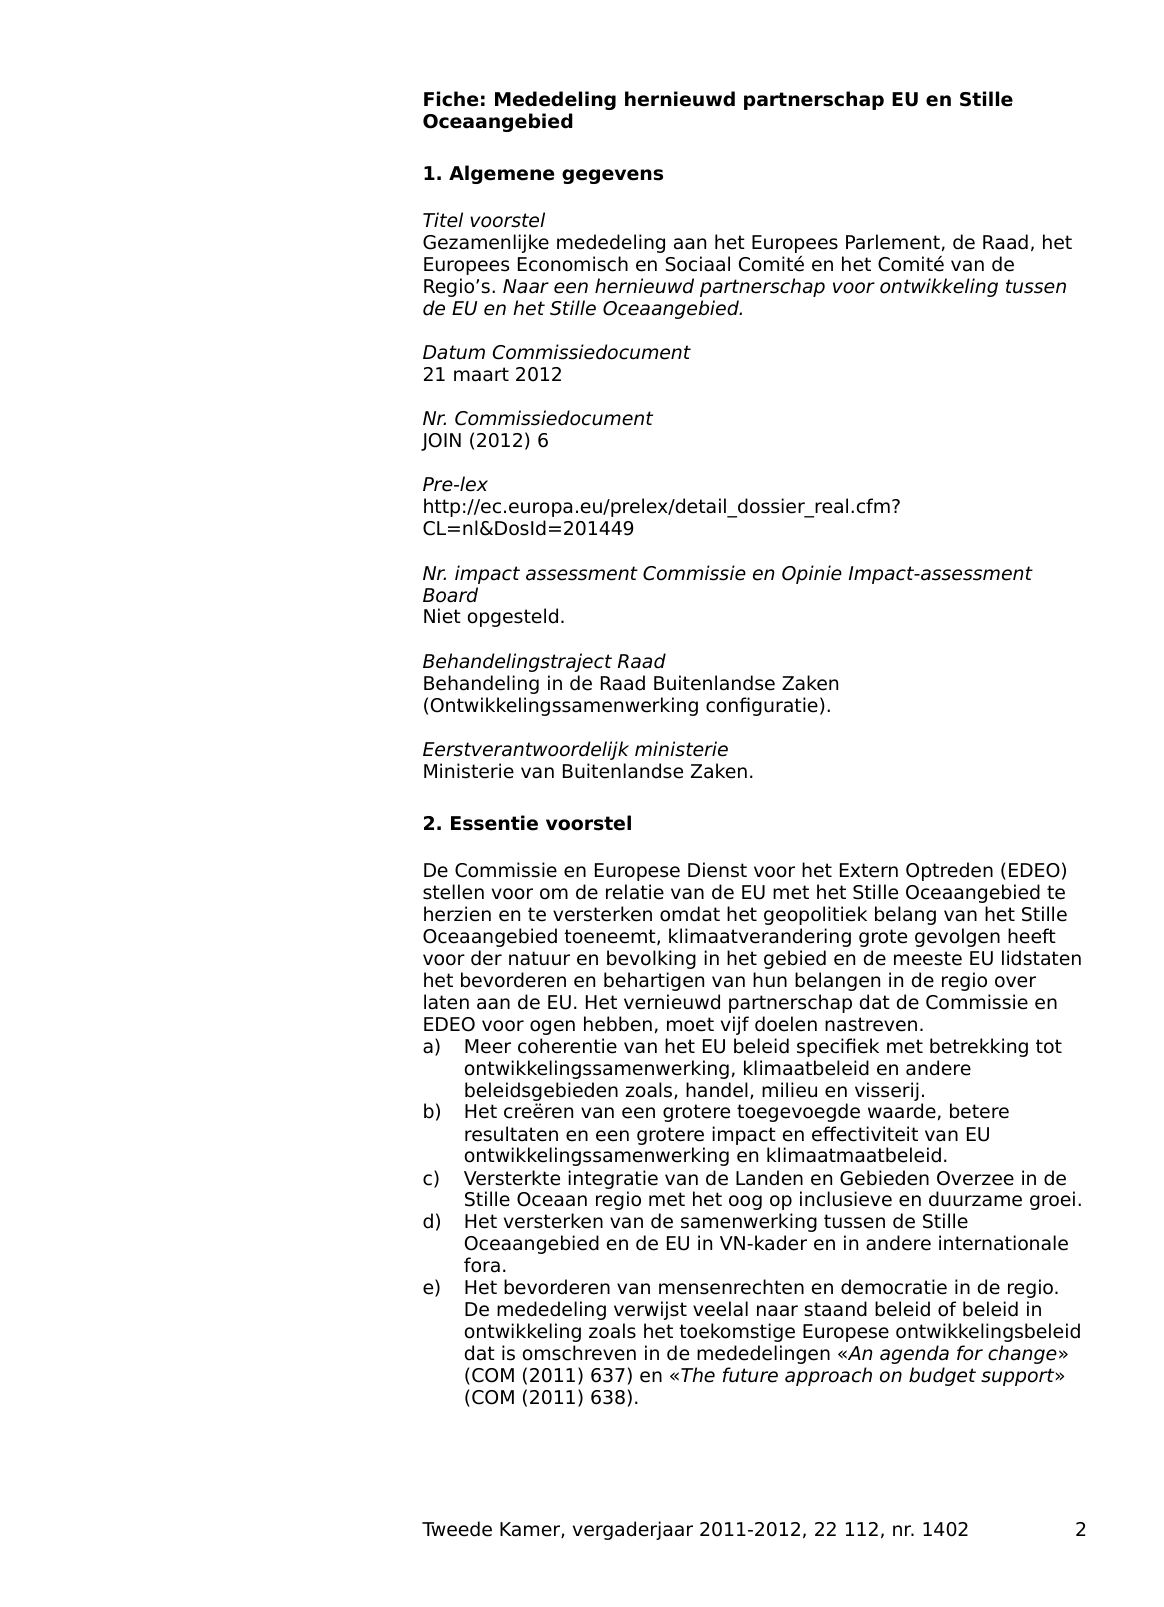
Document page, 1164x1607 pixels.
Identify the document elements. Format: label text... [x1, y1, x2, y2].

subtitle Nr. Commissiedocument [422, 408, 1087, 430]
subtitle 1. Algemene gegevens [422, 163, 1087, 185]
subtitle Behandelingstraject Raad [422, 651, 1087, 673]
subtitle Nr. impact assessment Commissie en Opinie Impact-assessment Board [422, 562, 1087, 606]
subtitle Datum Commissiedocument [422, 342, 1087, 364]
text d) Het versterken van de samenwerking tussen de Stille Oceaangebied en de EU in VN-kader en in andere internationale fora. [422, 1211, 1087, 1277]
text 21 maart 2012 [422, 364, 1087, 386]
text Gezamenlijke mededeling aan het Europees Parlement, de Raad, het Europees Economisch en Sociaal Comité en het Comité van de Regio’s. Naar een hernieuwd partnerschap voor ontwikkeling tussen de EU en het Stille Oceaangebied. [422, 232, 1087, 320]
subtitle Fiche: Mededeling hernieuwd partnerschap EU en Stille Oceaangebied [422, 89, 1087, 133]
subtitle Titel voorstel [422, 210, 1087, 232]
text JOIN (2012) 6 [422, 430, 1087, 452]
text e) Het bevorderen van mensenrechten en democratie in de regio. De mededeling verwijst veelal naar staand beleid of beleid in ontwikkeling zoals het toekomstige Europese ontwikkelingsbeleid dat is omschreven in de mededelingen «An agenda for change» (COM (2011) 637) en «The future approach on budget support» (COM (2011) 638). [422, 1277, 1087, 1409]
text Niet opgesteld. [422, 606, 1087, 628]
text a) Meer coherentie van het EU beleid specifiek met betrekking tot ontwikkelingssamenwerking, klimaatbeleid en andere beleidsgebieden zoals, handel, milieu en visserij. [422, 1036, 1087, 1101]
text b) Het creëren van een grotere toegevoegde waarde, betere resultaten en een grotere impact en effectiviteit van EU ontwikkelingssamenwerking en klimaatmaatbeleid. [422, 1101, 1087, 1167]
text c) Versterkte integratie van de Landen en Gebieden Overzee in de Stille Oceaan regio met het oog op inclusieve en duurzame groei. [422, 1167, 1087, 1211]
subtitle 2. Essentie voorstel [422, 813, 1087, 835]
text De Commissie en Europese Dienst voor het Extern Optreden (EDEO) stellen voor om de relatie van de EU met het Stille Oceaangebied te herzien en te versterken omdat het geopolitiek belang van het Stille Oceaangebied toeneemt, klimaatverandering grote gevolgen heeft voor der natuur en bevolking in het gebied en de meeste EU lidstaten het bevorderen en behartigen van hun belangen in de regio over laten aan de EU. Het vernieuwd partnerschap dat de Commissie en EDEO voor ogen hebben, moet vijf doelen nastreven. [422, 860, 1087, 1036]
subtitle Eerstverantwoordelijk ministerie [422, 739, 1087, 761]
subtitle Pre-lex [422, 474, 1087, 496]
text http://ec.europa.eu/prelex/detail_dossier_real.cfm?CL=nl&DosId=201449 [422, 496, 1087, 540]
text Ministerie van Buitenlandse Zaken. [422, 761, 1087, 783]
text Behandeling in de Raad Buitenlandse Zaken (Ontwikkelingssamenwerking configuratie). [422, 673, 1087, 717]
